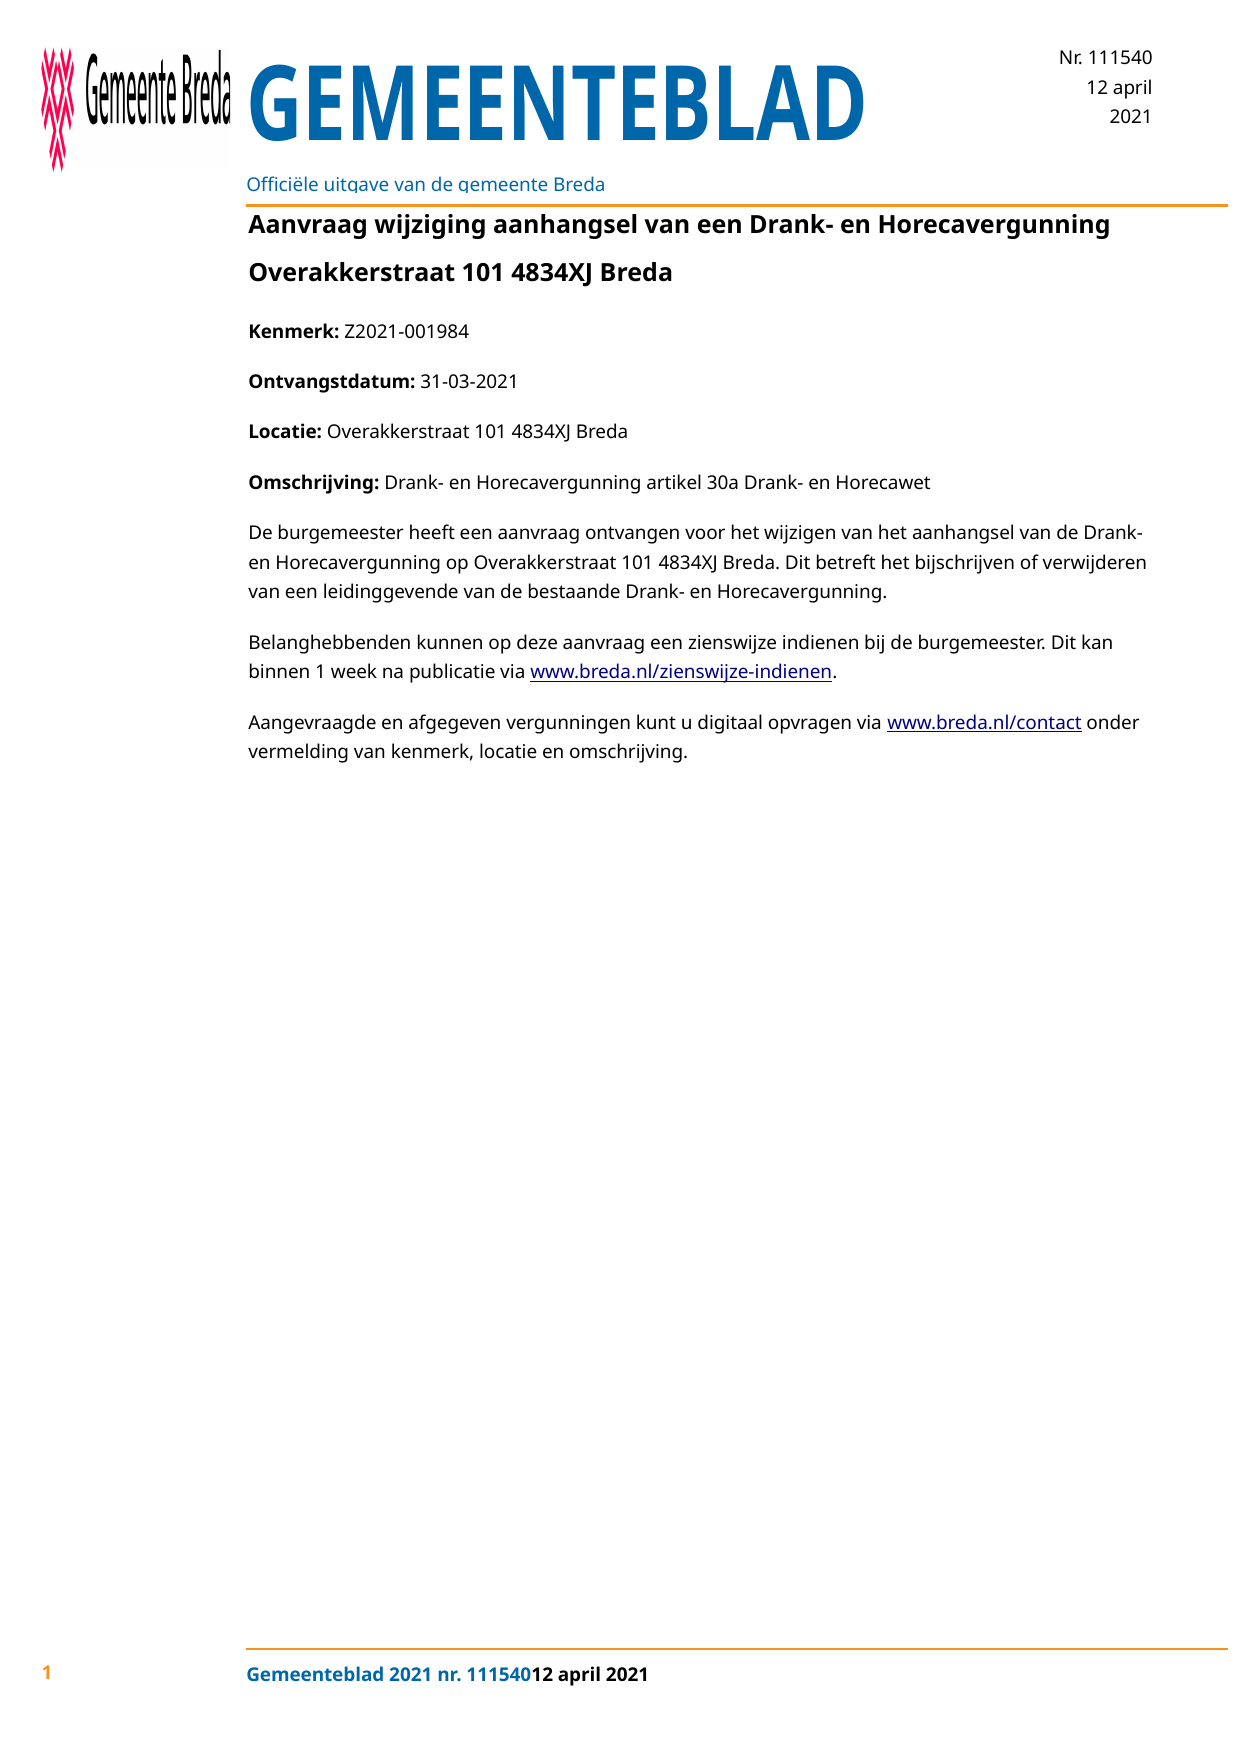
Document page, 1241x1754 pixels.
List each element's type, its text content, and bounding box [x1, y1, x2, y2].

text Aangevraagde en afgegeven vergunningen kunt u digitaal opvragen via www.breda.nl/contact onder vermelding van kenmerk, locatie en omschrijving. [248, 709, 1152, 764]
text De burgemeester heeft een aanvraag ontvangen voor het wijzigen van het aanhangsel van de Drank- en Horecavergunning op Overakkerstraat 101 4834XJ Breda. Dit betreft het bijschrijven of verwijderen van een leidinggevende van de bestaande Drank- en Horecavergunning. [248, 519, 1152, 604]
text Locatie: Overakkerstraat 101 4834XJ Breda [248, 419, 1152, 444]
text Belanghebbenden kunnen op deze aanvraag een zienswijze indienen bij de burgemeester. Dit kan binnen 1 week na publicatie via www.breda.nl/zienswijze-indienen. [248, 629, 1152, 684]
text Ontvangstdatum: 31-03-2021 [248, 368, 1152, 394]
text Aanvraag wijziging aanhangsel van een Drank- en Horecavergunning Overakkerstraat 101 4834XJ Breda [248, 207, 1152, 288]
text Kenmerk: Z2021-001984 [248, 318, 1152, 344]
text Omschrijving: Drank- en Horecavergunning artikel 30a Drank- en Horecawet [248, 469, 1152, 495]
picture [41, 47, 231, 172]
